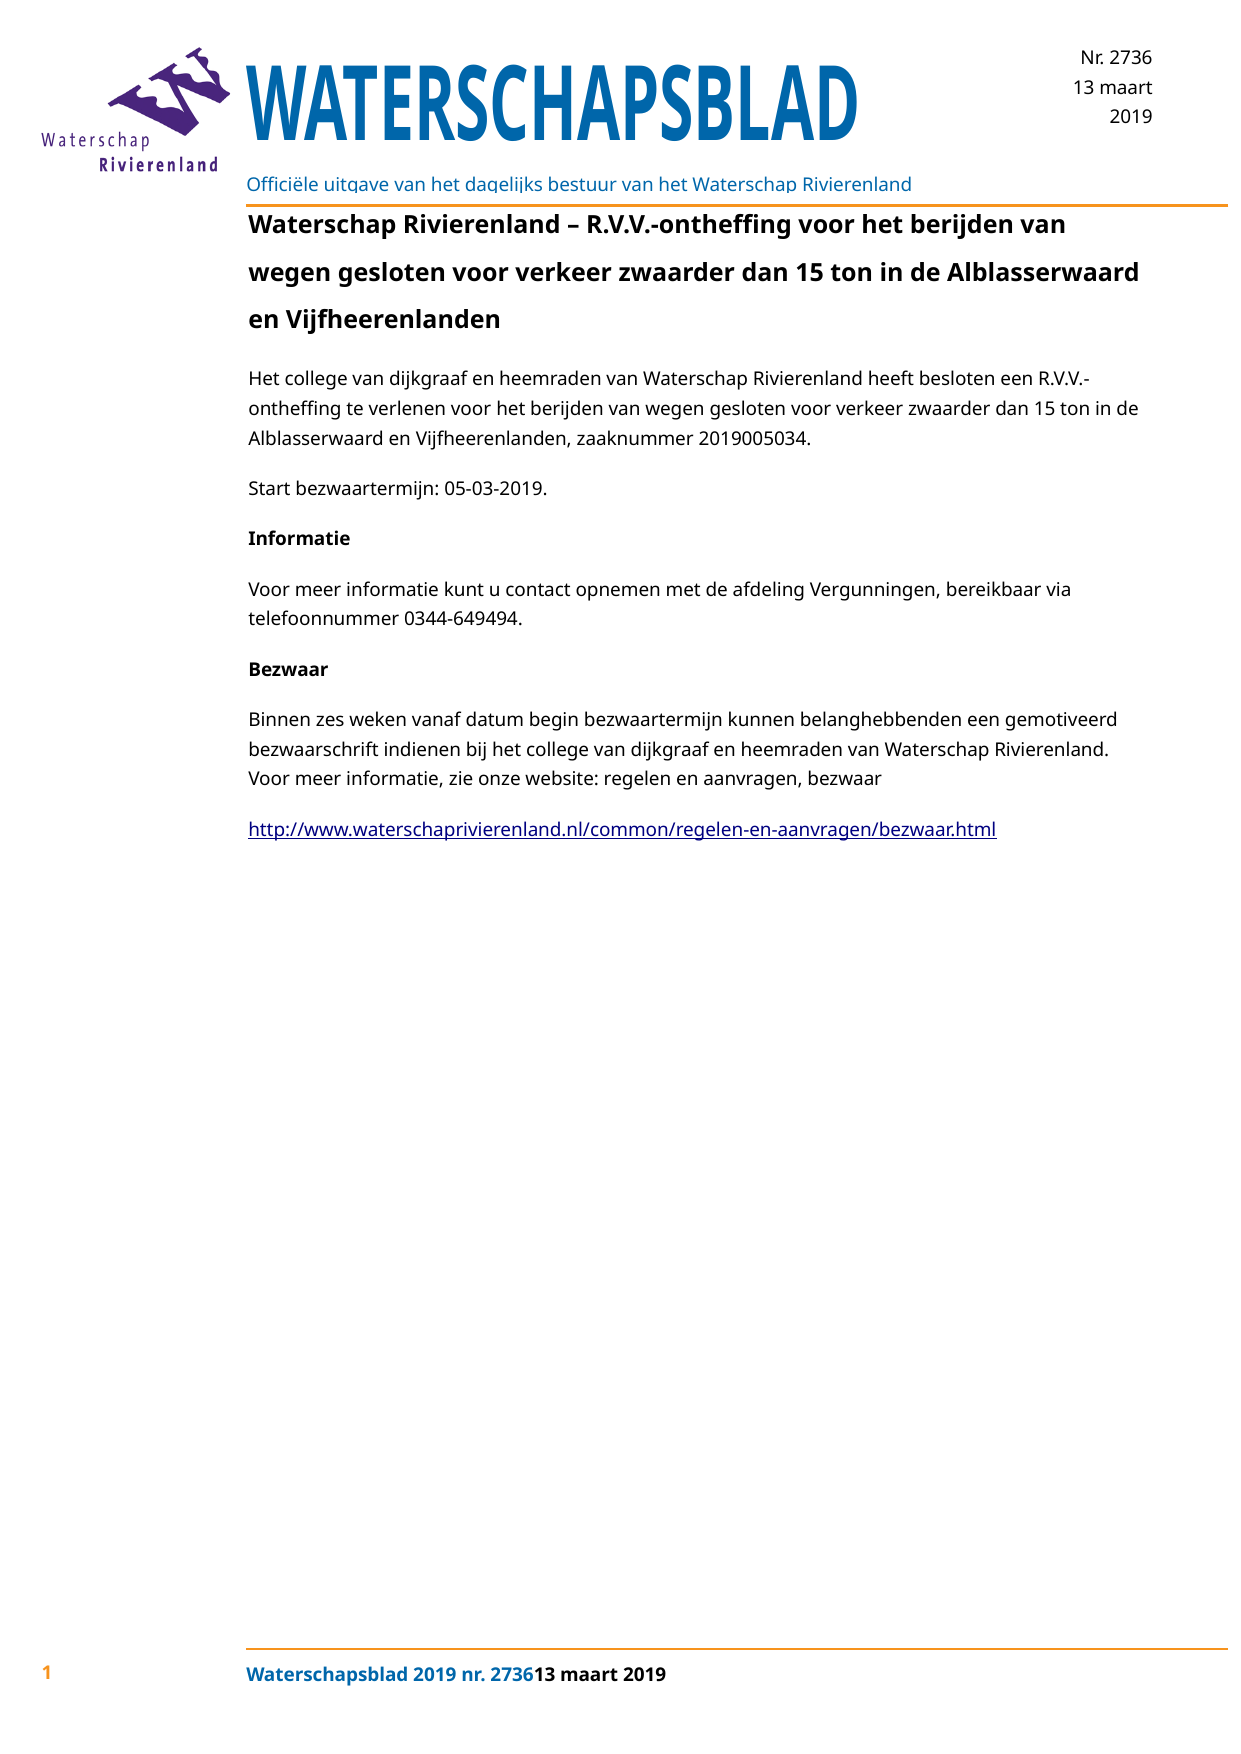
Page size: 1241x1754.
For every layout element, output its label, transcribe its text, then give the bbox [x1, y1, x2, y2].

text Informatie [248, 526, 1152, 551]
text Bezwaar [248, 656, 1152, 682]
text http://www.waterschaprivierenland.nl/common/regelen-en-aanvragen/bezwaar.html [248, 816, 1152, 842]
text Waterschap Rivierenland – R.V.V.-ontheffing voor het berijden van wegen gesloten voor verkeer zwaarder dan 15 ton in de Alblasserwaard en Vijfheerenlanden [248, 207, 1152, 336]
text Binnen zes weken vanaf datum begin bezwaartermijn kunnen belanghebbenden een gemotiveerd bezwaarschrift indienen bij het college van dijkgraaf en heemraden van Waterschap Rivierenland. Voor meer informatie, zie onze website: regelen en aanvragen, bezwaar [248, 706, 1152, 791]
text Voor meer informatie kunt u contact opnemen met de afdeling Vergunningen, bereikbaar via telefoonnummer 0344-649494. [248, 576, 1152, 631]
picture [41, 47, 231, 172]
text Start bezwaartermijn: 05-03-2019. [248, 475, 1152, 501]
text Het college van dijkgraaf en heemraden van Waterschap Rivierenland heeft besloten een R.V.V.-ontheffing te verlenen voor het berijden van wegen gesloten voor verkeer zwaarder dan 15 ton in de Alblasserwaard en Vijfheerenlanden, zaaknummer 2019005034. [248, 366, 1152, 450]
